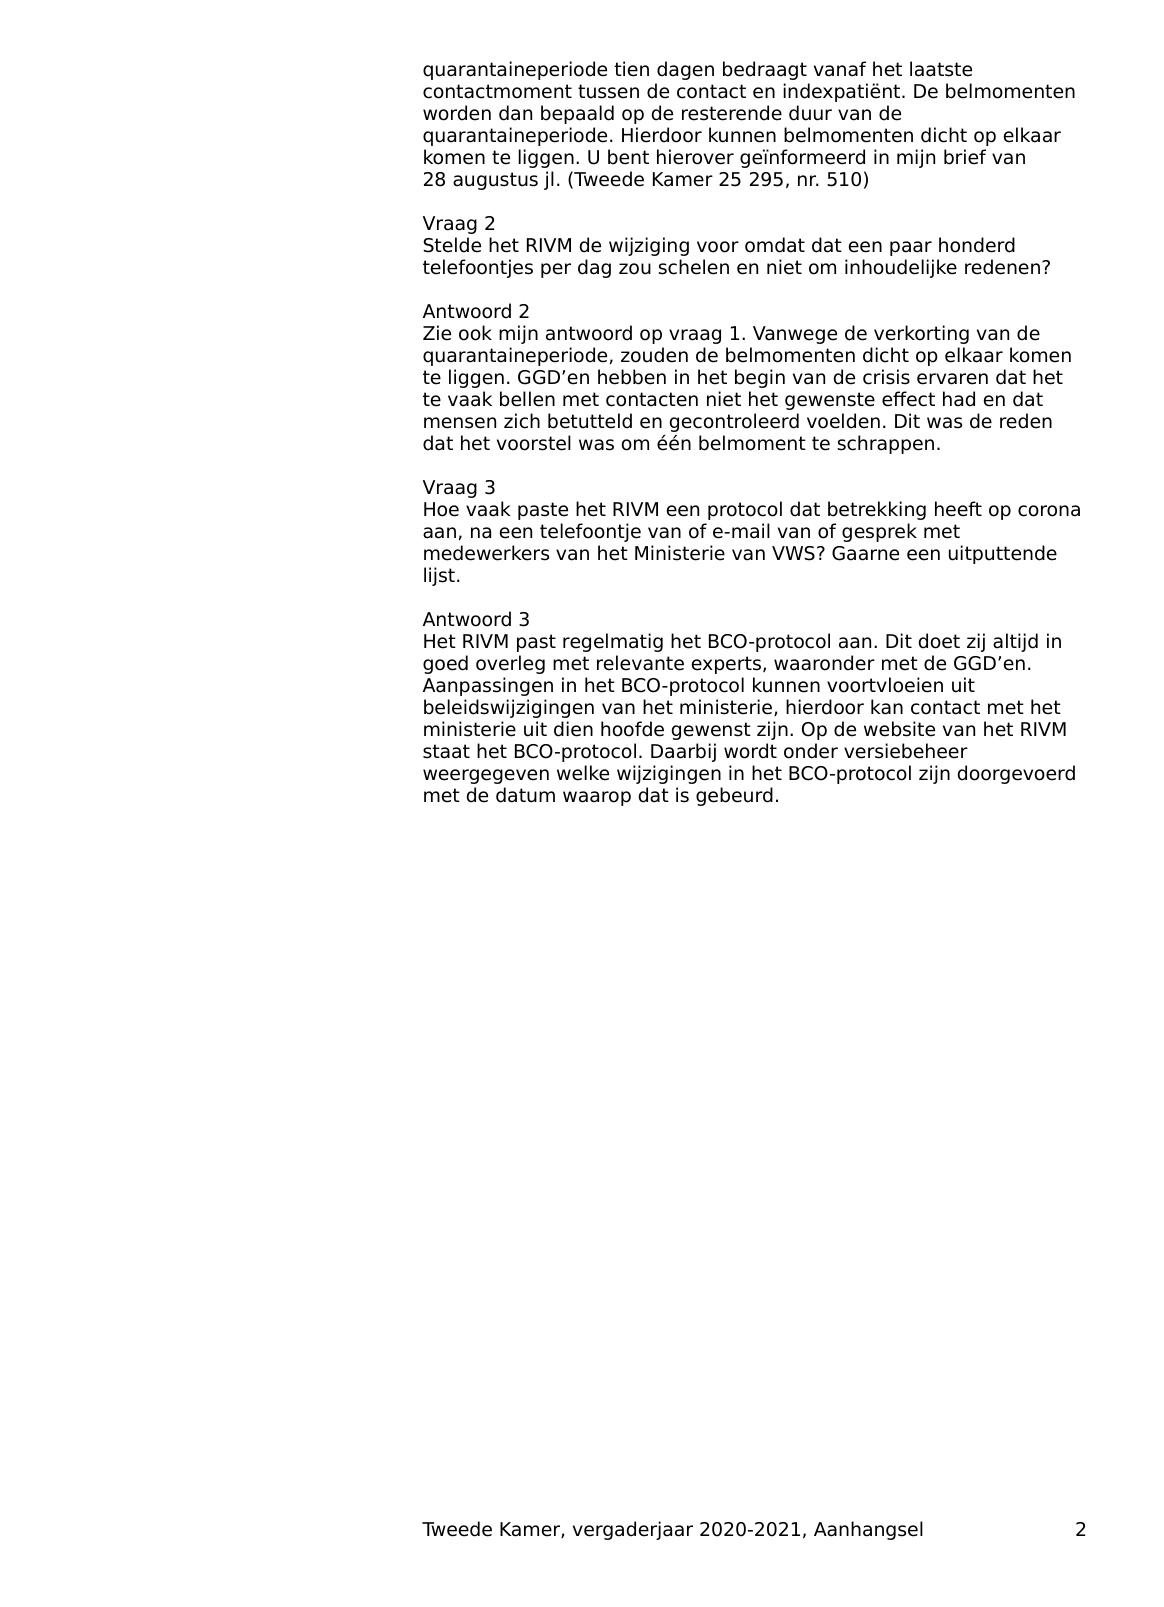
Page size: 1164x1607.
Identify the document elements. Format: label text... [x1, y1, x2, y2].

text Vraag 3 [422, 477, 1087, 499]
text Hoe vaak paste het RIVM een protocol dat betrekking heeft op corona aan, na een telefoontje van of e-mail van of gesprek met medewerkers van het Ministerie van VWS? Gaarne een uitputtende lijst. [422, 499, 1087, 587]
text Het RIVM past regelmatig het BCO-protocol aan. Dit doet zij altijd in goed overleg met relevante experts, waaronder met de GGD’en. Aanpassingen in het BCO-protocol kunnen voortvloeien uit beleidswijzigingen van het ministerie, hierdoor kan contact met het ministerie uit dien hoofde gewenst zijn. Op de website van het RIVM staat het BCO-protocol. Daarbij wordt onder versiebeheer weergegeven welke wijzigingen in het BCO-protocol zijn doorgevoerd met de datum waarop dat is gebeurd. [422, 631, 1087, 807]
text quarantaineperiode tien dagen bedraagt vanaf het laatste contactmoment tussen de contact en indexpatiënt. De belmomenten worden dan bepaald op de resterende duur van de quarantaineperiode. Hierdoor kunnen belmomenten dicht op elkaar komen te liggen. U bent hierover geïnformeerd in mijn brief van 28 augustus jl. (Tweede Kamer 25 295, nr. 510) [422, 59, 1087, 191]
text Antwoord 2 [422, 301, 1087, 323]
text Vraag 2 [422, 213, 1087, 235]
text Stelde het RIVM de wijziging voor omdat dat een paar honderd telefoontjes per dag zou schelen en niet om inhoudelijke redenen? [422, 235, 1087, 279]
text Zie ook mijn antwoord op vraag 1. Vanwege de verkorting van de quarantaineperiode, zouden de belmomenten dicht op elkaar komen te liggen. GGD’en hebben in het begin van de crisis ervaren dat het te vaak bellen met contacten niet het gewenste effect had en dat mensen zich betutteld en gecontroleerd voelden. Dit was de reden dat het voorstel was om één belmoment te schrappen. [422, 323, 1087, 455]
text Antwoord 3 [422, 609, 1087, 631]
